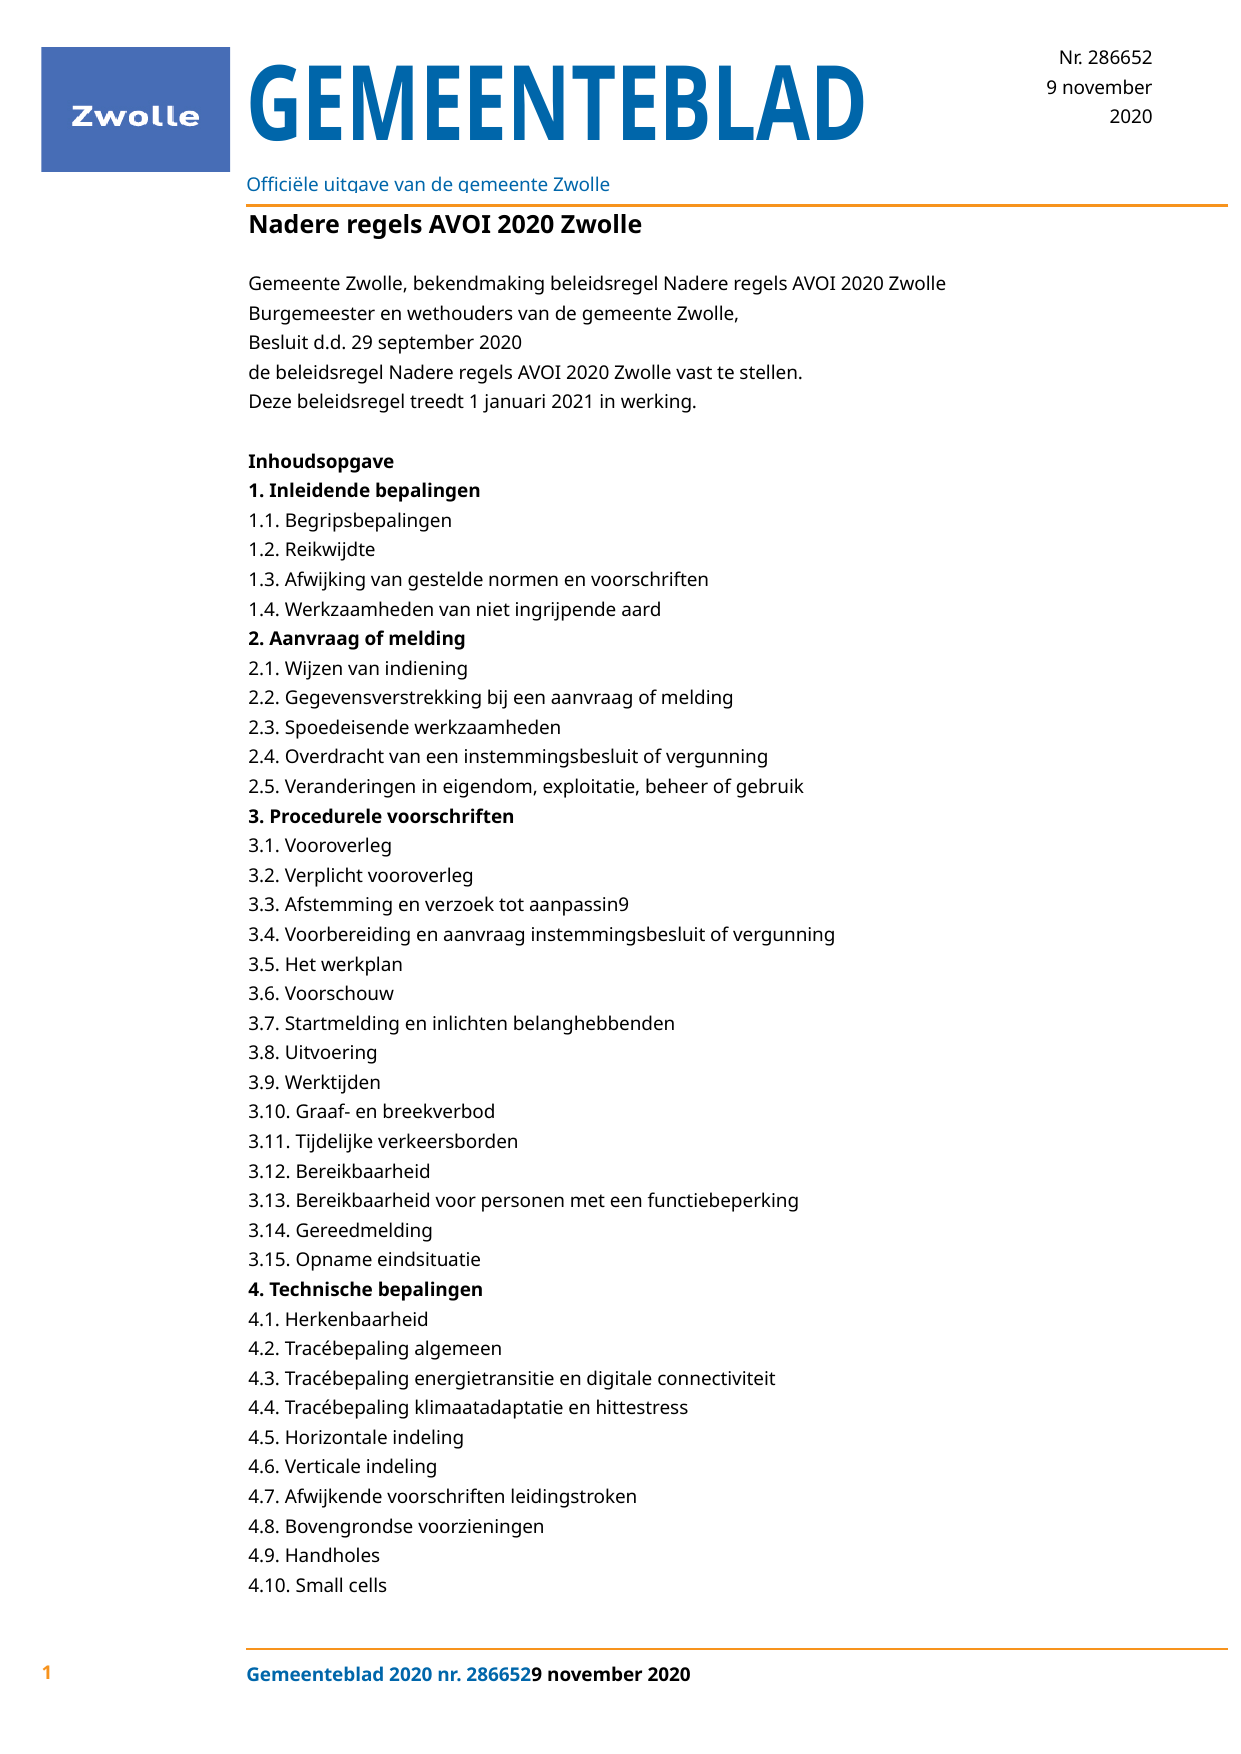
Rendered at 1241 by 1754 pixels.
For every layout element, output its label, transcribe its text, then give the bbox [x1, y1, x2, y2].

text 1.4. Werkzaamheden van niet ingrijpende aard [248, 596, 1152, 621]
text 1.3. Afwijking van gestelde normen en voorschriften [248, 566, 1152, 592]
text 4.8. Bovengrondse voorzieningen [248, 1513, 1152, 1538]
text 3.9. Werktijden [248, 1069, 1152, 1095]
text 4. Technische bepalingen [248, 1276, 1152, 1302]
text 4.9. Handholes [248, 1542, 1152, 1568]
text 1. Inleidende bepalingen [248, 477, 1152, 503]
text 3.13. Bereikbaarheid voor personen met een functiebeperking [248, 1187, 1152, 1213]
text Besluit d.d. 29 september 2020 [248, 329, 1152, 355]
text 1.1. Begripsbepalingen [248, 507, 1152, 533]
text 3.15. Opname eindsituatie [248, 1247, 1152, 1272]
text 2. Aanvraag of melding [248, 625, 1152, 651]
text 3.5. Het werkplan [248, 951, 1152, 976]
text 2.5. Veranderingen in eigendom, exploitatie, beheer of gebruik [248, 773, 1152, 799]
text 3.8. Uitvoering [248, 1039, 1152, 1065]
text Deze beleidsregel treedt 1 januari 2021 in werking. [248, 389, 1152, 414]
text 3.4. Voorbereiding en aanvraag instemmingsbesluit of vergunning [248, 921, 1152, 947]
text 2.4. Overdracht van een instemmingsbesluit of vergunning [248, 744, 1152, 769]
text 3.14. Gereedmelding [248, 1217, 1152, 1243]
text 3.6. Voorschouw [248, 980, 1152, 1006]
text 3. Procedurele voorschriften [248, 803, 1152, 828]
text 4.4. Tracébepaling klimaatadaptatie en hittestress [248, 1394, 1152, 1420]
picture [41, 47, 231, 172]
text 4.2. Tracébepaling algemeen [248, 1335, 1152, 1361]
text 4.3. Tracébepaling energietransitie en digitale connectiviteit [248, 1365, 1152, 1391]
text 3.10. Graaf- en breekverbod [248, 1099, 1152, 1124]
text 1.2. Reikwijdte [248, 537, 1152, 562]
text 3.3. Afstemming en verzoek tot aanpassin9 [248, 892, 1152, 917]
text 3.11. Tijdelijke verkeersborden [248, 1128, 1152, 1154]
text 4.6. Verticale indeling [248, 1454, 1152, 1479]
text Gemeente Zwolle, bekendmaking beleidsregel Nadere regels AVOI 2020 Zwolle [248, 270, 1152, 296]
text Nadere regels AVOI 2020 Zwolle [248, 207, 1152, 241]
text Inhoudsopgave [248, 448, 1152, 473]
text 2.1. Wijzen van indiening [248, 655, 1152, 681]
text 3.12. Bereikbaarheid [248, 1158, 1152, 1183]
text 3.1. Vooroverleg [248, 832, 1152, 858]
text 3.2. Verplicht vooroverleg [248, 862, 1152, 888]
text 3.7. Startmelding en inlichten belanghebbenden [248, 1010, 1152, 1036]
text de beleidsregel Nadere regels AVOI 2020 Zwolle vast te stellen. [248, 359, 1152, 385]
text 2.2. Gegevensverstrekking bij een aanvraag of melding [248, 684, 1152, 710]
text 4.10. Small cells [248, 1572, 1152, 1598]
text Burgemeester en wethouders van de gemeente Zwolle, [248, 300, 1152, 326]
text 2.3. Spoedeisende werkzaamheden [248, 714, 1152, 740]
text 4.1. Herkenbaarheid [248, 1306, 1152, 1331]
text 4.7. Afwijkende voorschriften leidingstroken [248, 1483, 1152, 1509]
text 4.5. Horizontale indeling [248, 1424, 1152, 1450]
